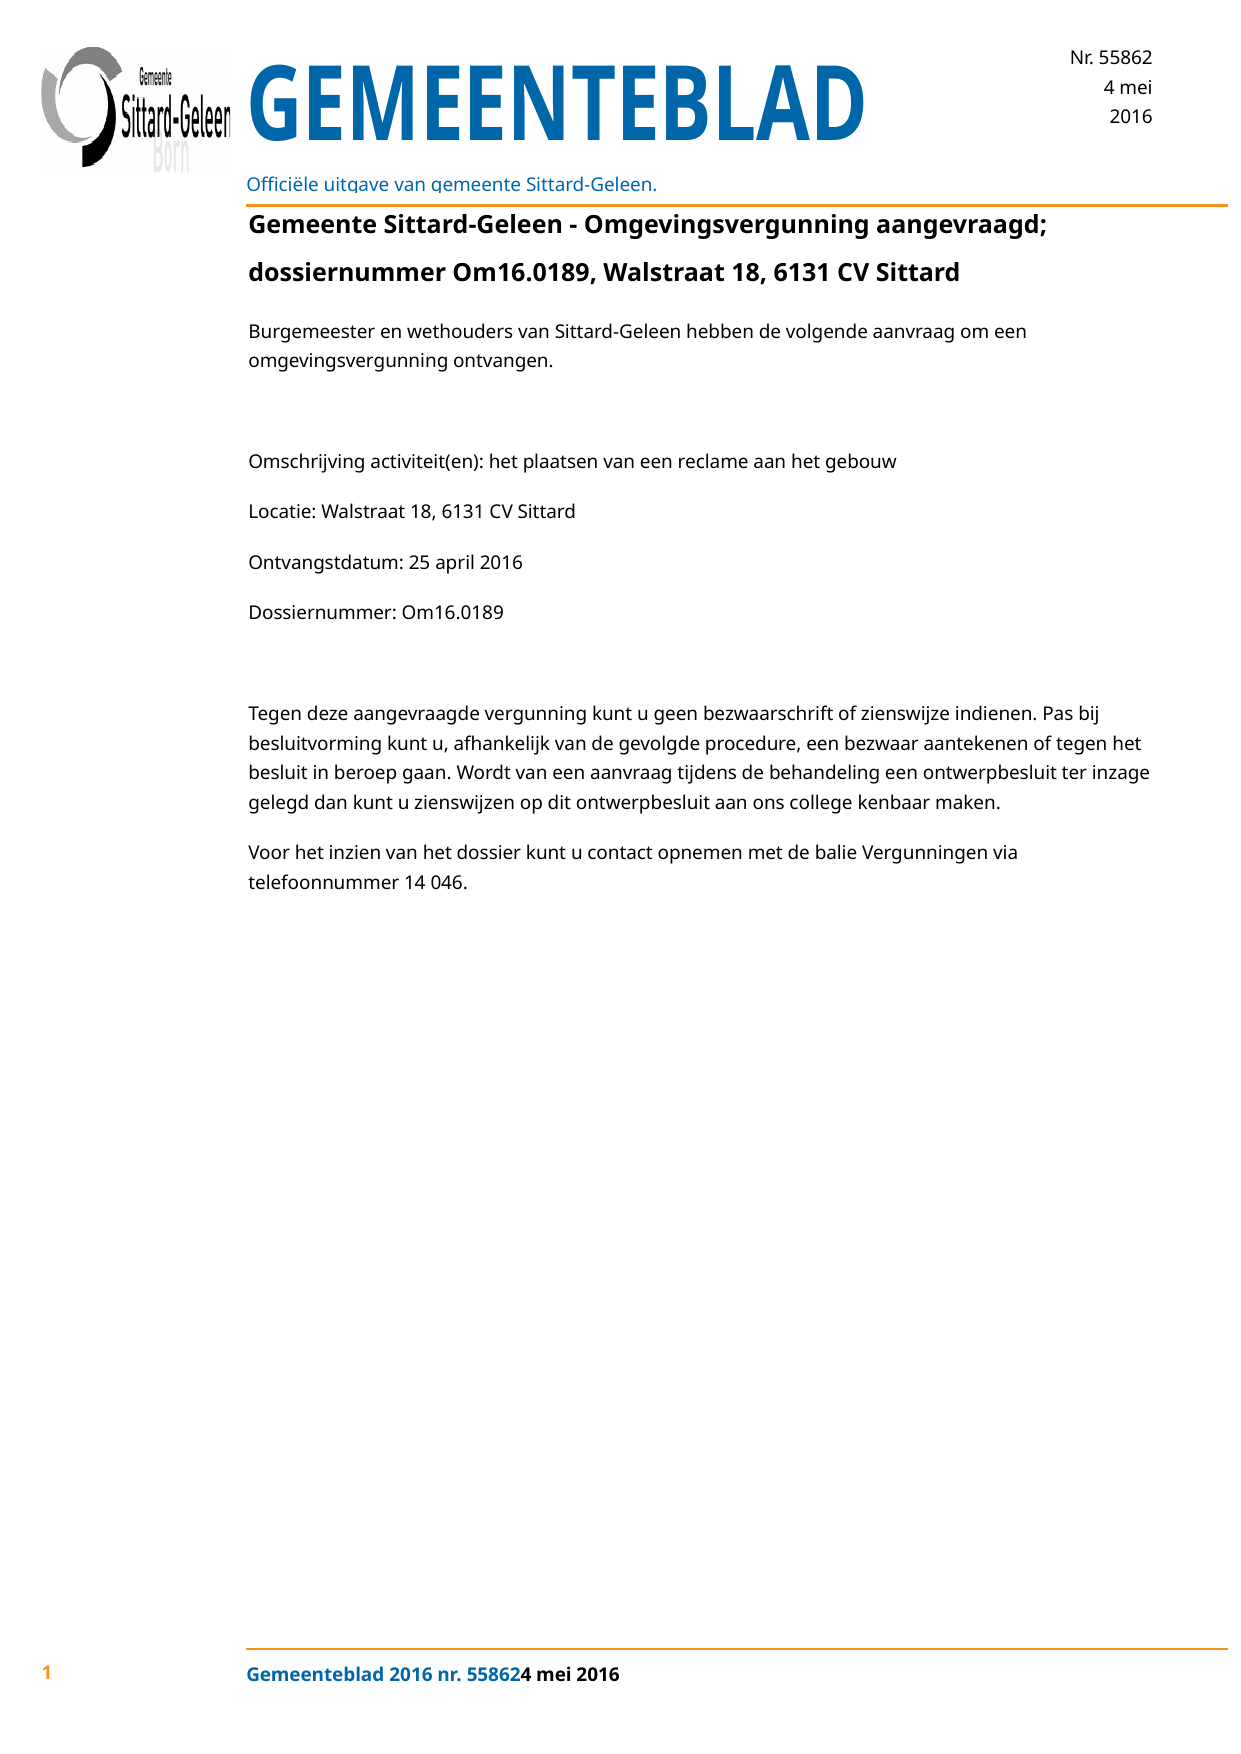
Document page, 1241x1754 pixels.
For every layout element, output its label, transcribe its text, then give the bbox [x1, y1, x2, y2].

text Tegen deze aangevraagde vergunning kunt u geen bezwaarschrift of zienswijze indienen. Pas bij besluitvorming kunt u, afhankelijk van de gevolgde procedure, een bezwaar aantekenen of tegen het besluit in beroep gaan. Wordt van een aanvraag tijdens de behandeling een ontwerpbesluit ter inzage gelegd dan kunt u zienswijzen op dit ontwerpbesluit aan ons college kenbaar maken. [248, 700, 1152, 815]
picture [41, 47, 231, 172]
text Gemeente Sittard-Geleen - Omgevingsvergunning aangevraagd; dossiernummer Om16.0189, Walstraat 18, 6131 CV Sittard [248, 207, 1152, 288]
text Voor het inzien van het dossier kunt u contact opnemen met de balie Vergunningen via telefoonnummer 14 046. [248, 839, 1152, 895]
text Burgemeester en wethouders van Sittard-Geleen hebben de volgende aanvraag om een omgevingsvergunning ontvangen. [248, 318, 1152, 373]
text Omschrijving activiteit(en): het plaatsen van een reclame aan het gebouw [248, 448, 1152, 474]
text Dossiernummer: Om16.0189 [248, 599, 1152, 625]
text Locatie: Walstraat 18, 6131 CV Sittard [248, 499, 1152, 524]
text Ontvangstdatum: 25 april 2016 [248, 549, 1152, 575]
